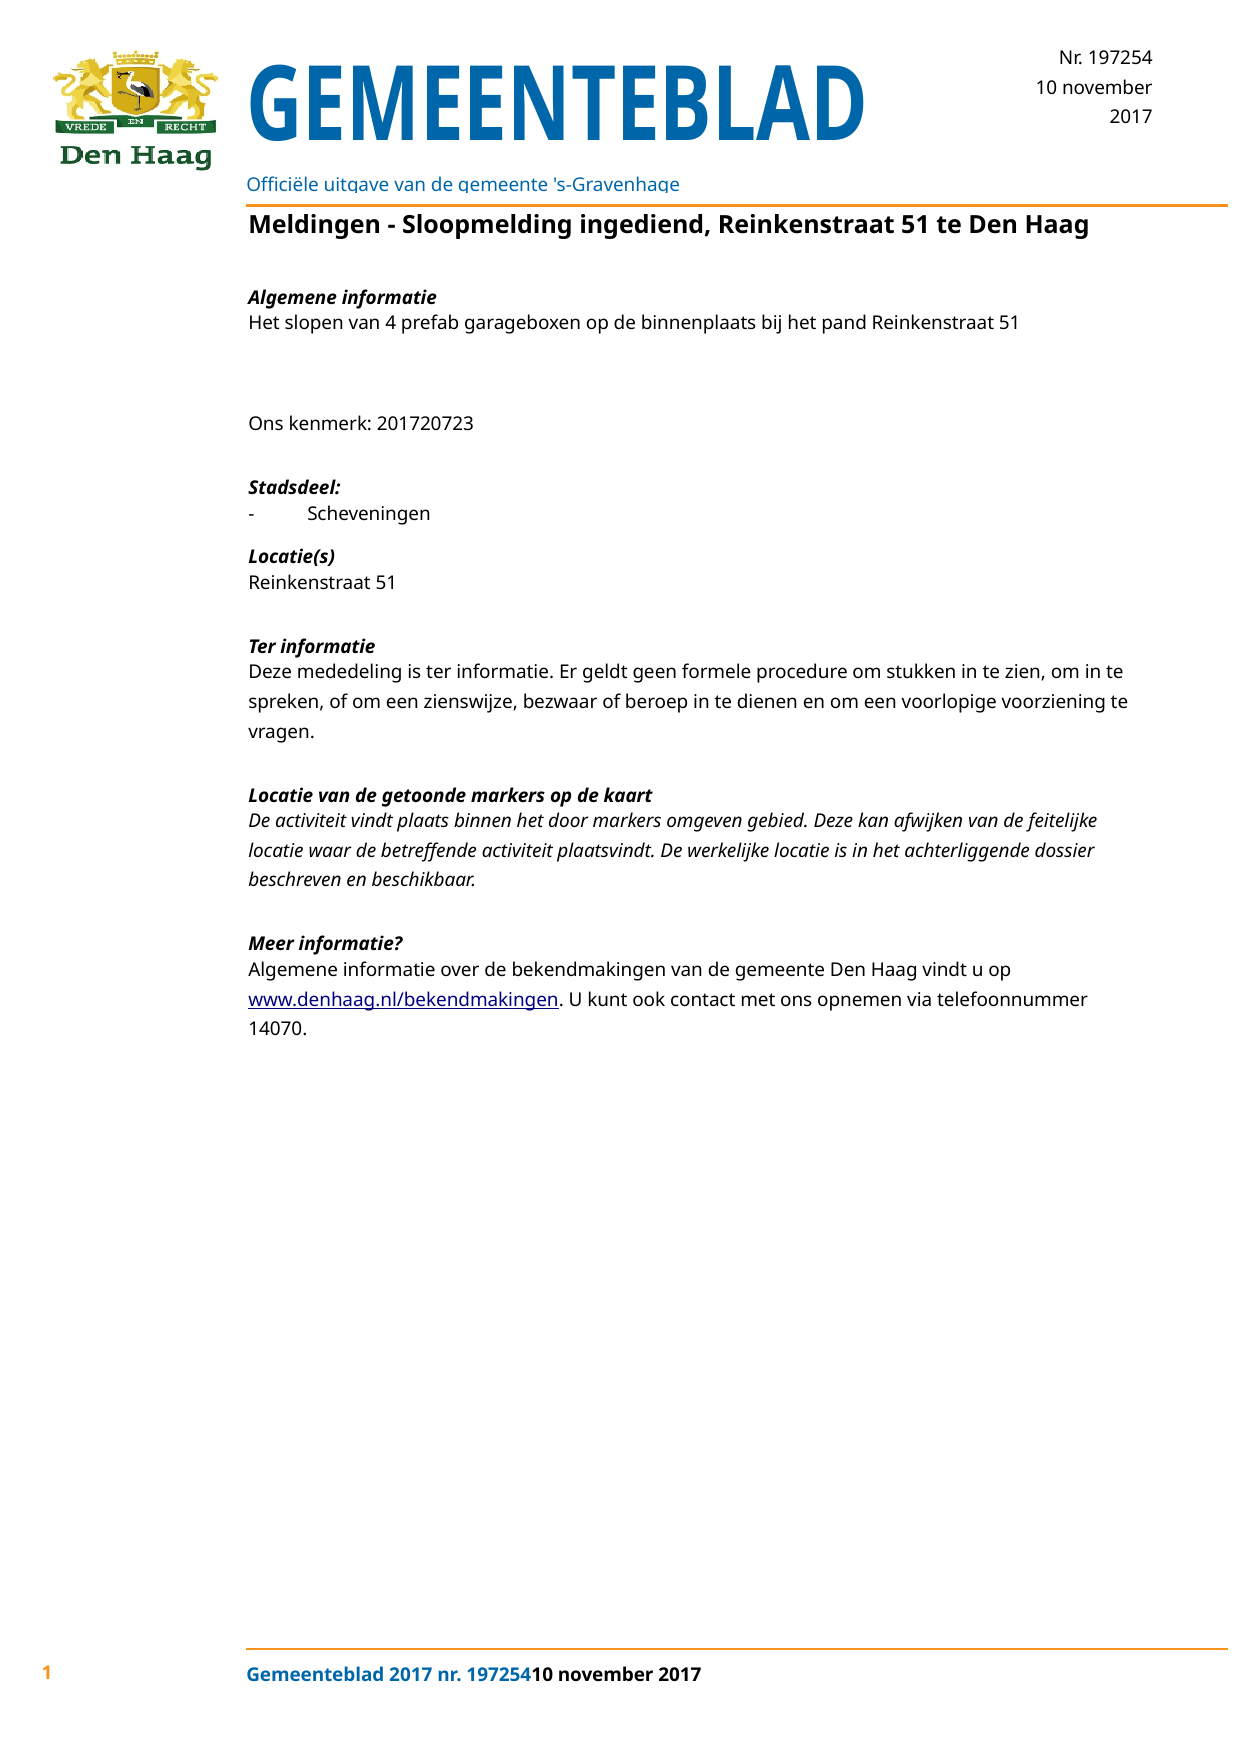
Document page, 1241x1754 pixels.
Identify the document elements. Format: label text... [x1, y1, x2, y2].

list Scheveningen [248, 500, 1152, 526]
text Het slopen van 4 prefab garageboxen op de binnenplaats bij het pand Reinkenstraat 51 [248, 309, 1152, 335]
picture [41, 47, 231, 172]
text Stadsdeel: [248, 474, 1152, 500]
text Meer informatie? [248, 931, 1152, 956]
text Deze mededeling is ter informatie. Er geldt geen formele procedure om stukken in te zien, om in te spreken, of om een zienswijze, bezwaar of beroep in te dienen en om een voorlopige voorziening te vragen. [248, 659, 1152, 743]
text Algemene informatie [248, 284, 1152, 309]
text Meldingen - Sloopmelding ingediend, Reinkenstraat 51 te Den Haag [248, 207, 1152, 241]
text Ons kenmerk: 201720723 [248, 410, 1152, 436]
text Reinkenstraat 51 [248, 569, 1152, 595]
text Locatie van de getoonde markers op de kaart [248, 782, 1152, 807]
text Algemene informatie over de bekendmakingen van de gemeente Den Haag vindt u op www.denhaag.nl/bekendmakingen. U kunt ook contact met ons opnemen via telefoonnummer 14070. [248, 956, 1152, 1041]
text Ter informatie [248, 633, 1152, 659]
text Locatie(s) [248, 543, 1152, 569]
text De activiteit vindt plaats binnen het door markers omgeven gebied. Deze kan afwijken van de feitelijke locatie waar de betreffende activiteit plaatsvindt. De werkelijke locatie is in het achterliggende dossier beschreven en beschikbaar. [248, 807, 1152, 892]
